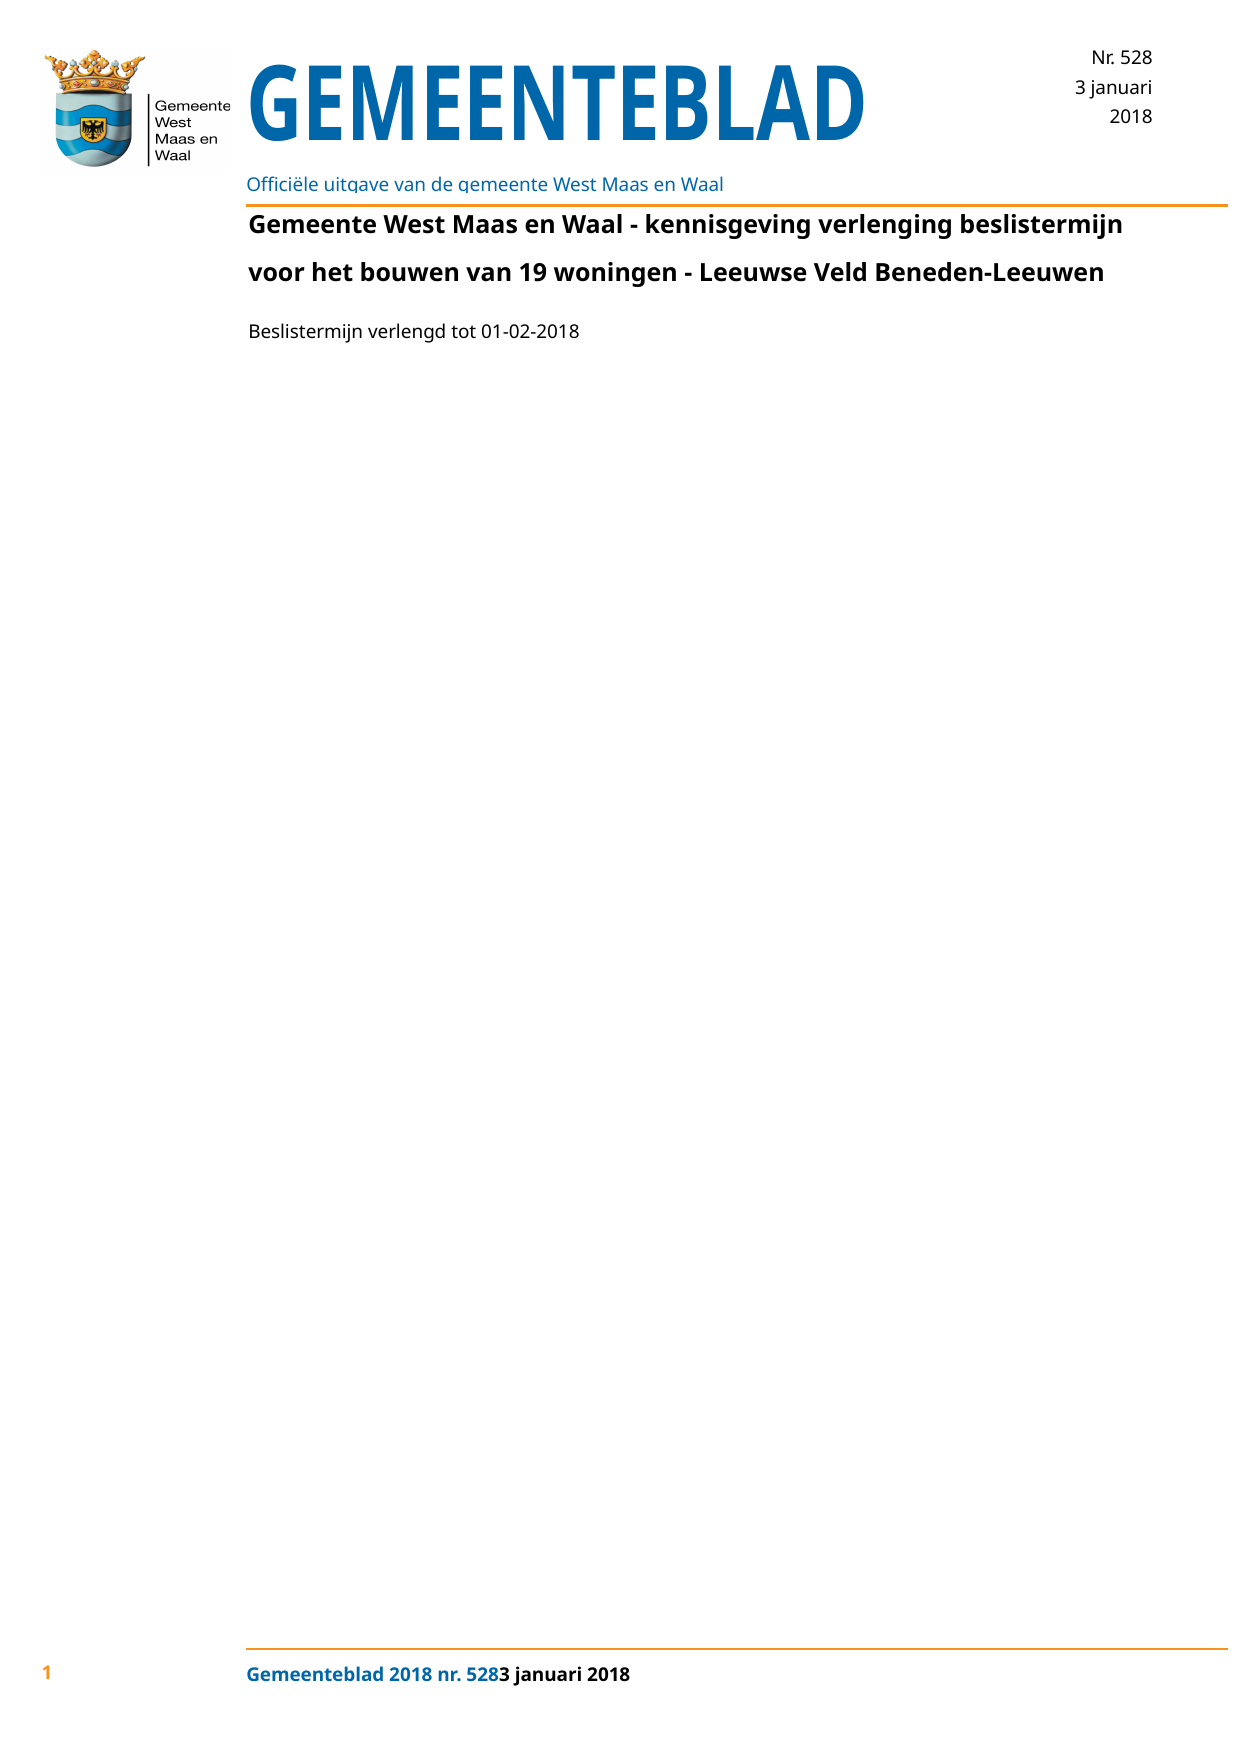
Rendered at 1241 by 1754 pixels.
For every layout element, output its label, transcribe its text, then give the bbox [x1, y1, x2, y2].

picture [41, 47, 231, 172]
text Beslistermijn verlengd tot 01-02-2018 [248, 318, 1152, 344]
text Gemeente West Maas en Waal - kennisgeving verlenging beslistermijn voor het bouwen van 19 woningen - Leeuwse Veld Beneden-Leeuwen [248, 207, 1152, 288]
